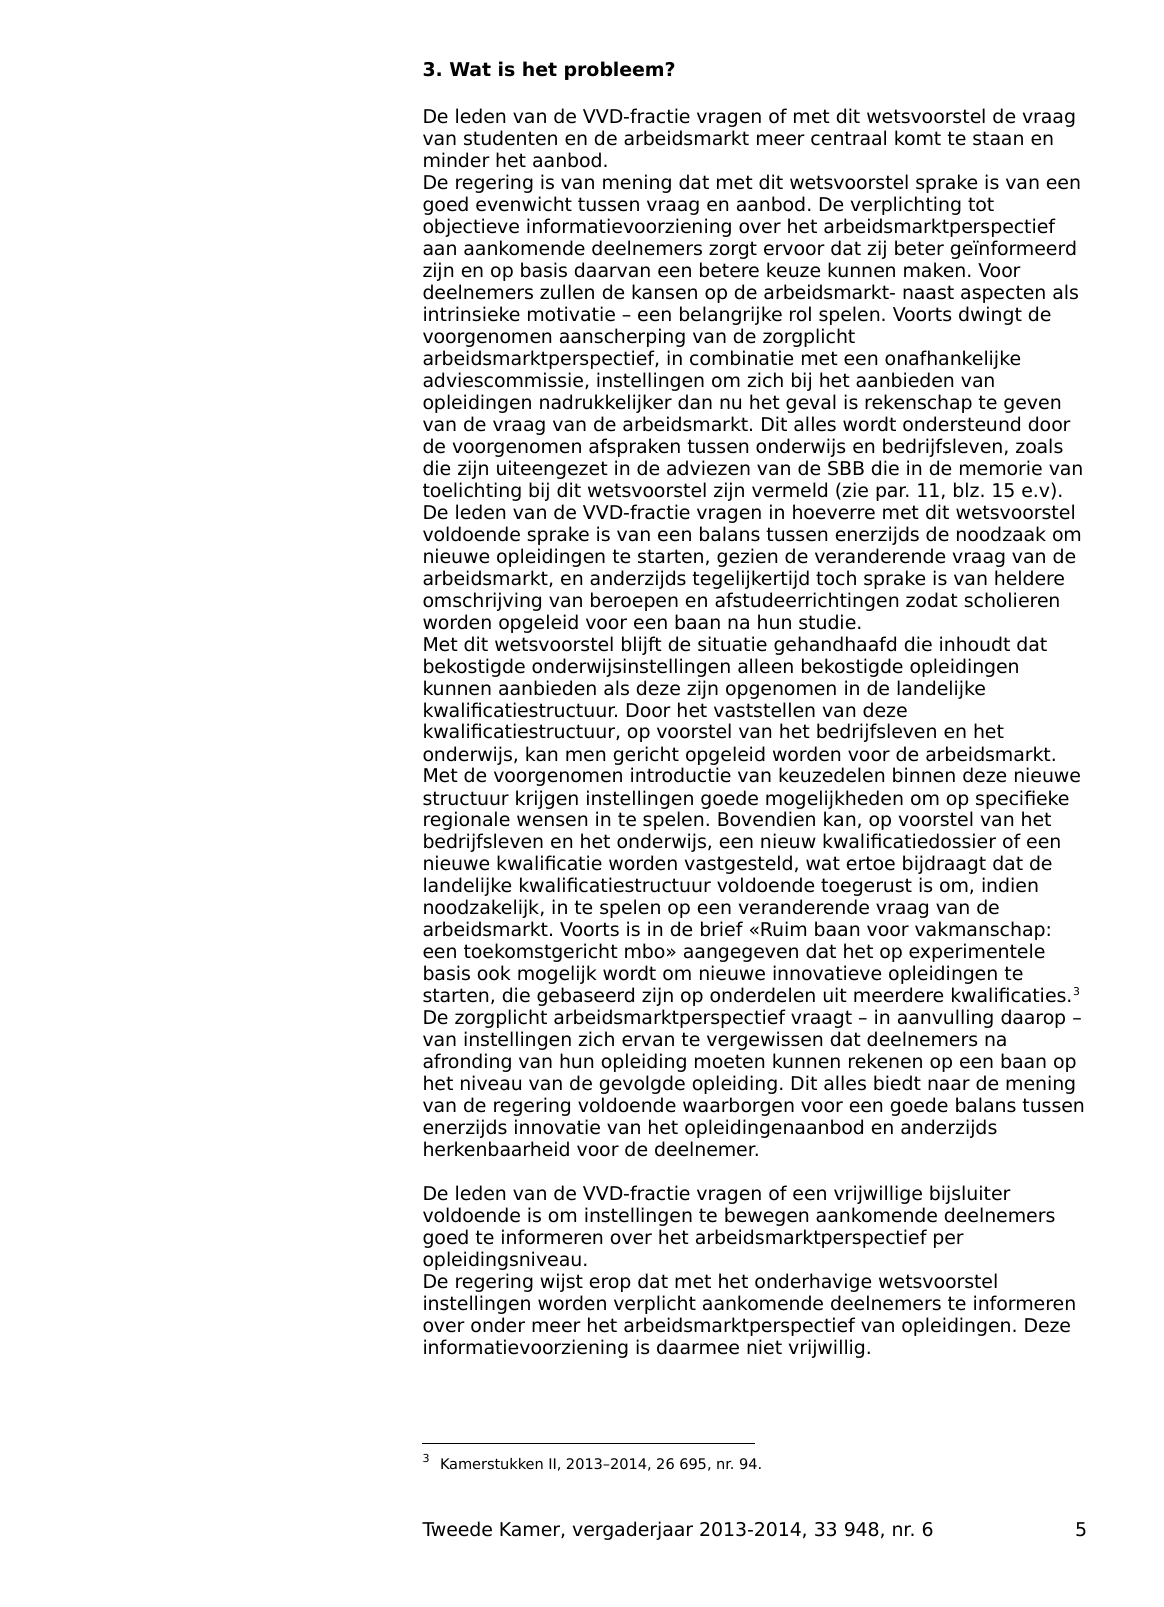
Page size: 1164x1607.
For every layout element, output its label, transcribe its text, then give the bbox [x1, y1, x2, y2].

text De leden van de VVD-fractie vragen of een vrijwillige bijsluiter voldoende is om instellingen te bewegen aankomende deelnemers goed te informeren over het arbeidsmarktperspectief per opleidingsniveau. [422, 1183, 1087, 1271]
text Met dit wetsvoorstel blijft de situatie gehandhaafd die inhoudt dat bekostigde onderwijsinstellingen alleen bekostigde opleidingen kunnen aanbieden als deze zijn opgenomen in de landelijke kwalificatiestructuur. Door het vaststellen van deze kwalificatiestructuur, op voorstel van het bedrijfsleven en het onderwijs, kan men gericht opgeleid worden voor de arbeidsmarkt. Met de voorgenomen introductie van keuzedelen binnen deze nieuwe structuur krijgen instellingen goede mogelijkheden om op specifieke regionale wensen in te spelen. Bovendien kan, op voorstel van het bedrijfsleven en het onderwijs, een nieuw kwalificatiedossier of een nieuwe kwalificatie worden vastgesteld, wat ertoe bijdraagt dat de landelijke kwalificatiestructuur voldoende toegerust is om, indien noodzakelijk, in te spelen op een veranderende vraag van de arbeidsmarkt. Voorts is in de brief «Ruim baan voor vakmanschap: een toekomstgericht mbo» aangegeven dat het op experimentele basis ook mogelijk wordt om nieuwe innovatieve opleidingen te starten, die gebaseerd zijn op onderdelen uit meerdere kwalificaties. De zorgplicht arbeidsmarktperspectief vraagt – in aanvulling daarop – van instellingen zich ervan te vergewissen dat deelnemers na afronding van hun opleiding moeten kunnen rekenen op een baan op het niveau van de gevolgde opleiding. Dit alles biedt naar de mening van de regering voldoende waarborgen voor een goede balans tussen enerzijds innovatie van het opleidingenaanbod en anderzijds herkenbaarheid voor de deelnemer. [422, 633, 1087, 1161]
text De regering wijst erop dat met het onderhavige wetsvoorstel instellingen worden verplicht aankomende deelnemers te informeren over onder meer het arbeidsmarktperspectief van opleidingen. Deze informatievoorziening is daarmee niet vrijwillig. [422, 1271, 1087, 1359]
text De leden van de VVD-fractie vragen of met dit wetsvoorstel de vraag van studenten en de arbeidsmarkt meer centraal komt te staan en minder het aanbod. [422, 106, 1087, 172]
subtitle 3. Wat is het probleem? [422, 59, 1087, 81]
text Kamerstukken II, 2013–2014, 26 695, nr. 94. [422, 1452, 1087, 1474]
text De regering is van mening dat met dit wetsvoorstel sprake is van een goed evenwicht tussen vraag en aanbod. De verplichting tot objectieve informatievoorziening over het arbeidsmarktperspectief aan aankomende deelnemers zorgt ervoor dat zij beter geïnformeerd zijn en op basis daarvan een betere keuze kunnen maken. Voor deelnemers zullen de kansen op de arbeidsmarkt- naast aspecten als intrinsieke motivatie – een belangrijke rol spelen. Voorts dwingt de voorgenomen aanscherping van de zorgplicht arbeidsmarktperspectief, in combinatie met een onafhankelijke adviescommissie, instellingen om zich bij het aanbieden van opleidingen nadrukkelijker dan nu het geval is rekenschap te geven van de vraag van de arbeidsmarkt. Dit alles wordt ondersteund door de voorgenomen afspraken tussen onderwijs en bedrijfsleven, zoals die zijn uiteengezet in de adviezen van de SBB die in de memorie van toelichting bij dit wetsvoorstel zijn vermeld (zie par. 11, blz. 15 e.v). [422, 172, 1087, 502]
text De leden van de VVD-fractie vragen in hoeverre met dit wetsvoorstel voldoende sprake is van een balans tussen enerzijds de noodzaak om nieuwe opleidingen te starten, gezien de veranderende vraag van de arbeidsmarkt, en anderzijds tegelijkertijd toch sprake is van heldere omschrijving van beroepen en afstudeerrichtingen zodat scholieren worden opgeleid voor een baan na hun studie. [422, 502, 1087, 633]
